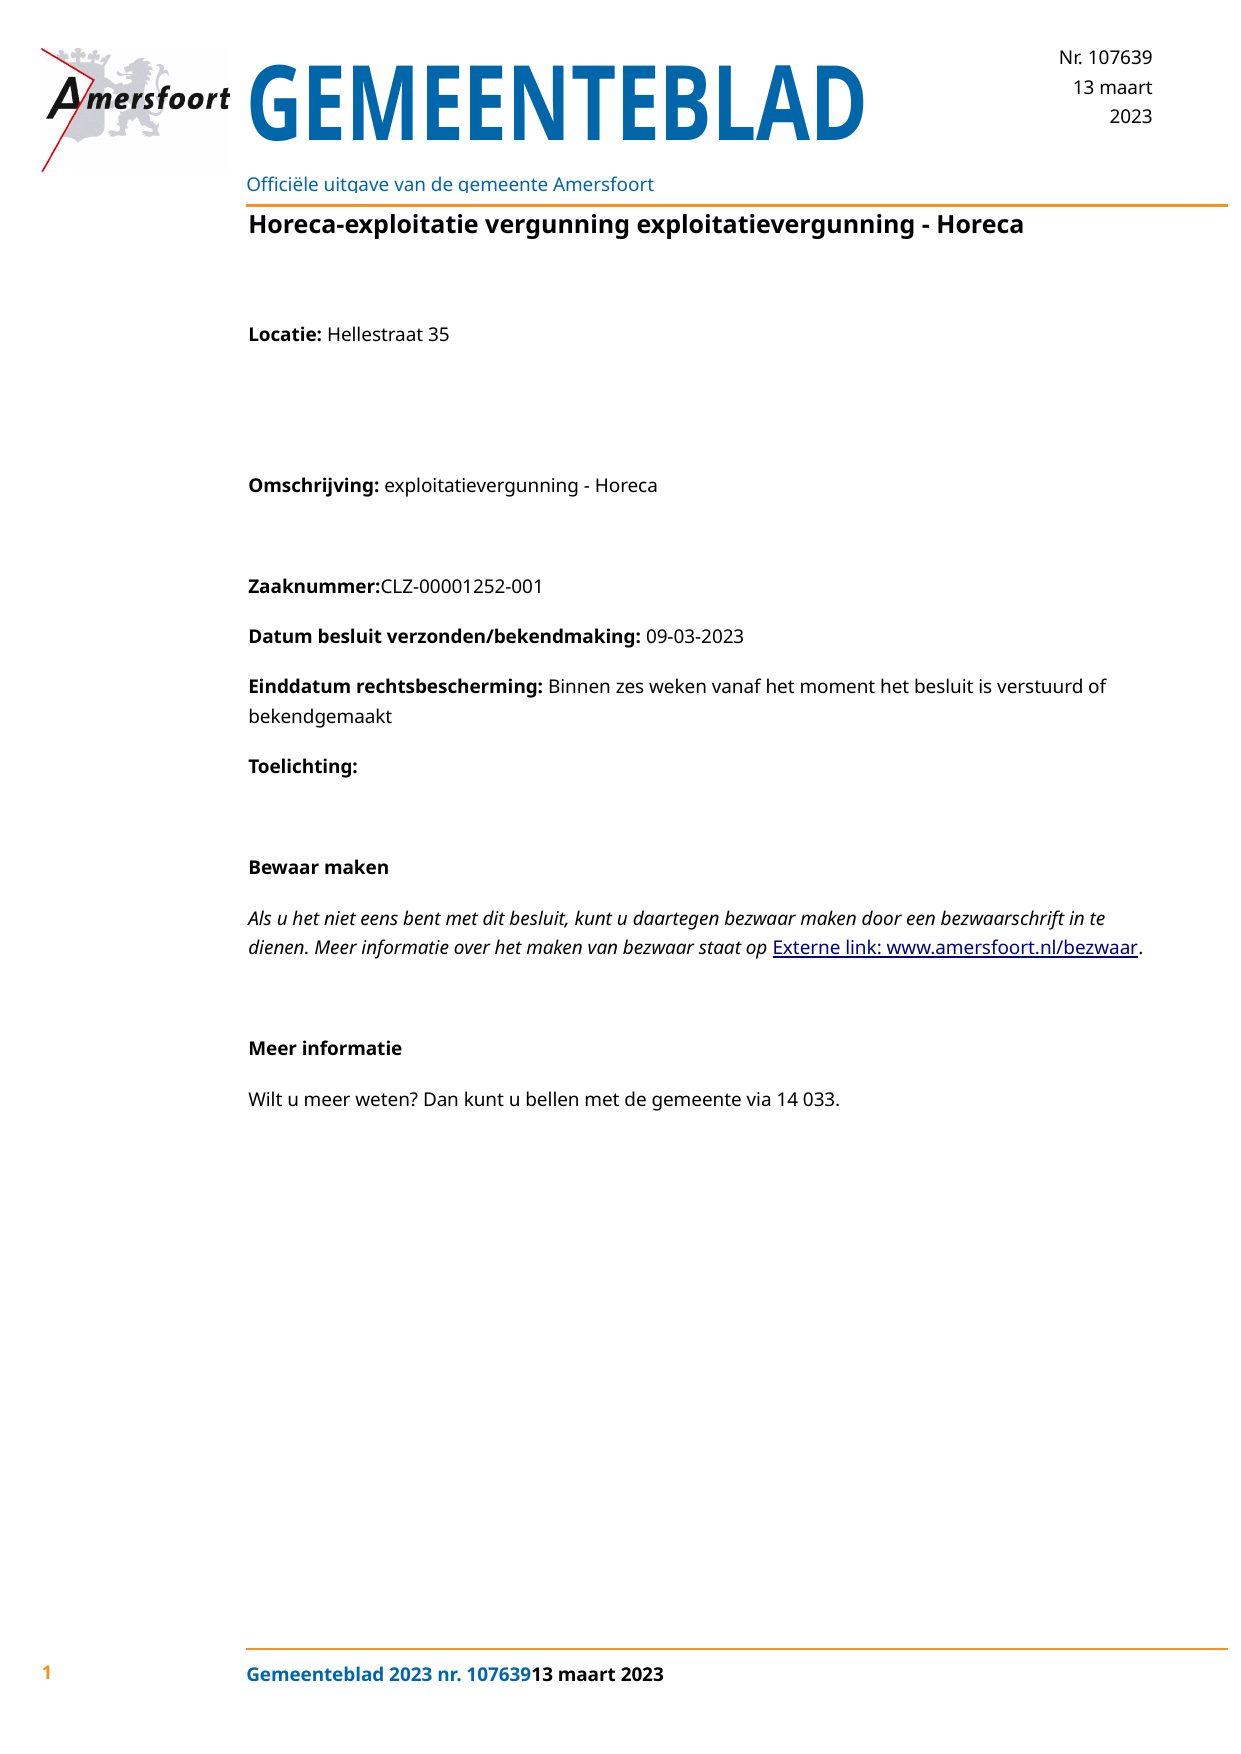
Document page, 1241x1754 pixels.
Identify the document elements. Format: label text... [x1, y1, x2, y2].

text Bewaar maken [248, 854, 1152, 880]
text Meer informatie [248, 1035, 1152, 1061]
text Toelichting: [248, 754, 1152, 779]
text Omschrijving: exploitatievergunning - Horeca [248, 472, 1152, 498]
picture [41, 47, 231, 172]
text Horeca-exploitatie vergunning exploitatievergunning - Horeca [248, 207, 1152, 241]
text Locatie: Hellestraat 35 [248, 321, 1152, 346]
text Zaaknummer:CLZ-00001252-001 [248, 573, 1152, 598]
text Datum besluit verzonden/bekendmaking: 09-03-2023 [248, 623, 1152, 649]
text Als u het niet eens bent met dit besluit, kunt u daartegen bezwaar maken door een bezwaarschrift in te dienen. Meer informatie over het maken van bezwaar staat op Externe link: www.amersfoort.nl/bezwaar. [248, 905, 1152, 960]
text Einddatum rechtsbescherming: Binnen zes weken vanaf het moment het besluit is verstuurd of bekendgemaakt [248, 674, 1152, 729]
text Wilt u meer weten? Dan kunt u bellen met de gemeente via 14 033. [248, 1086, 1152, 1111]
